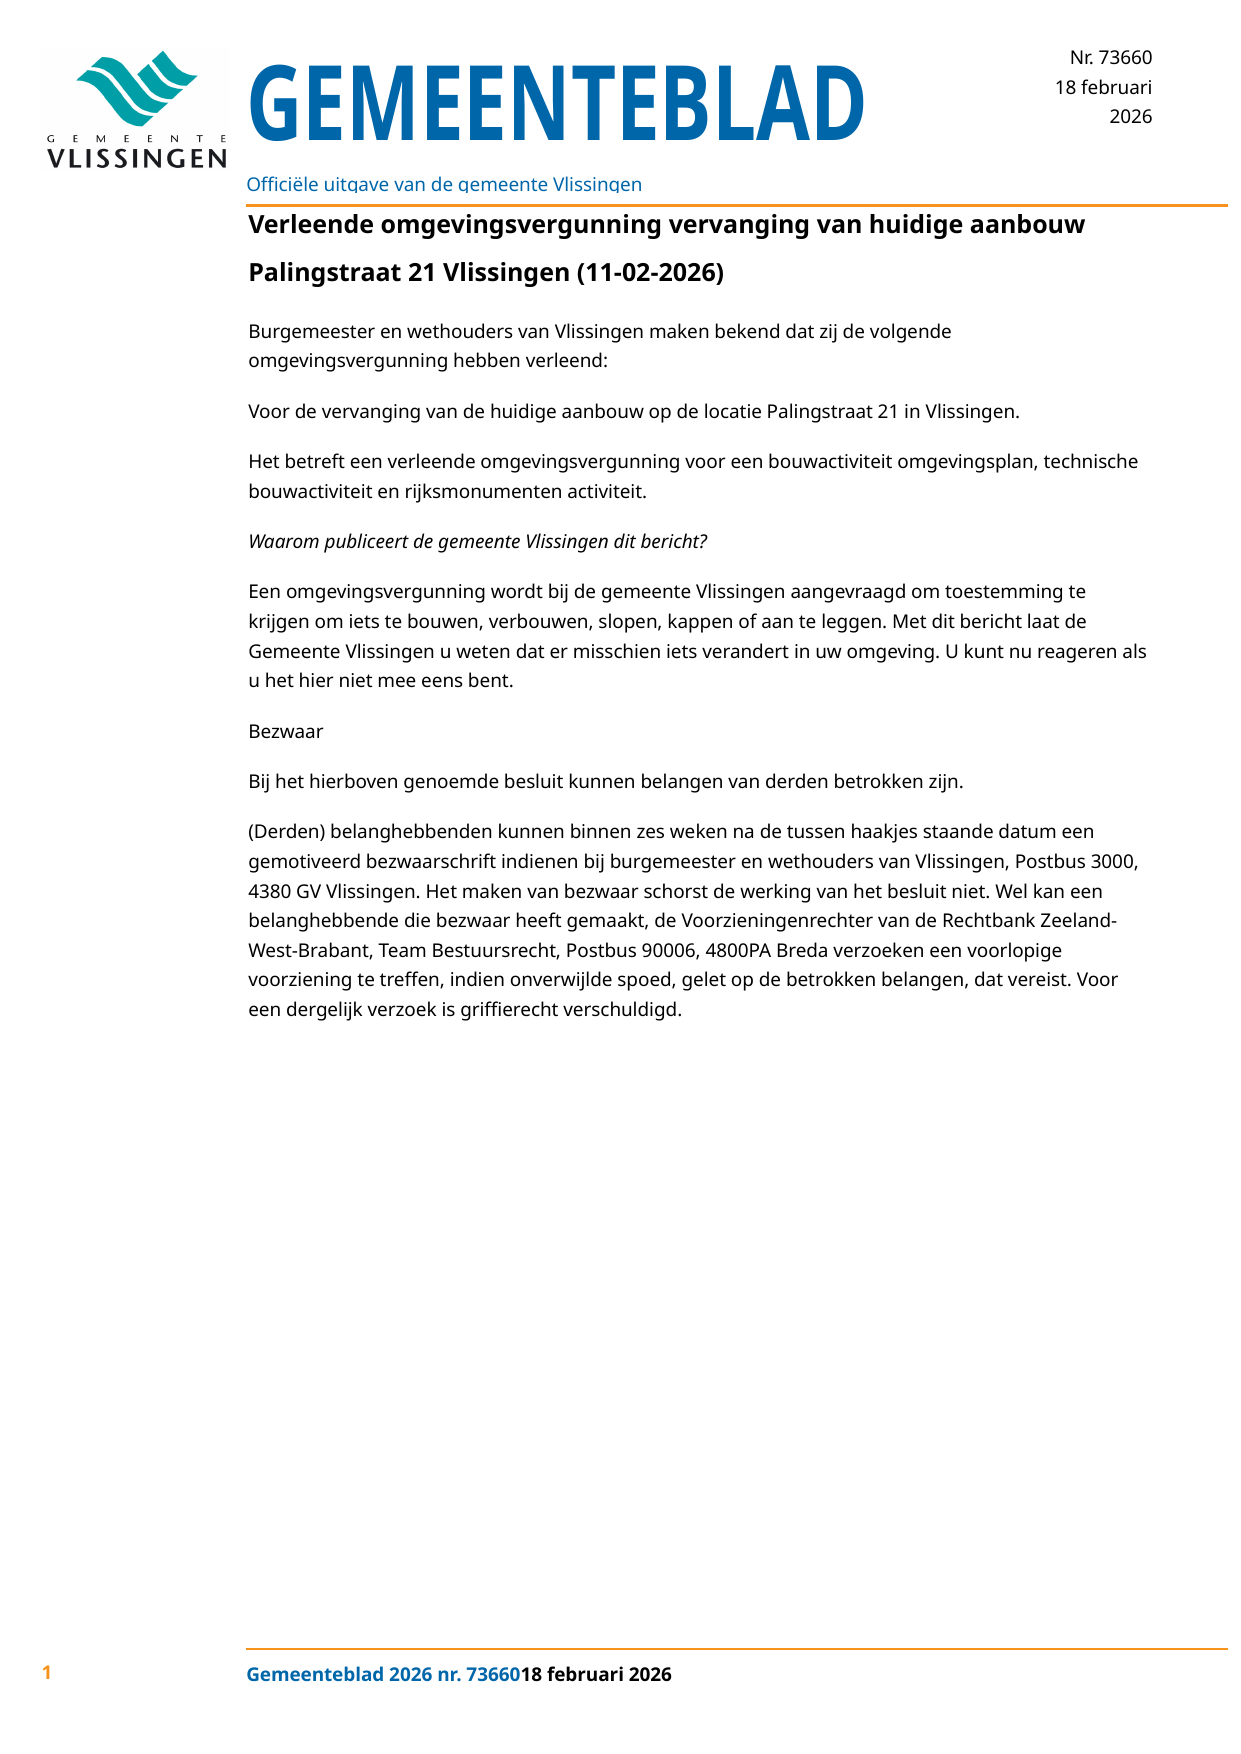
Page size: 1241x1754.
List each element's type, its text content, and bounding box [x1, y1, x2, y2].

text Het betreft een verleende omgevingsvergunning voor een bouwactiviteit omgevingsplan, technische bouwactiviteit en rijksmonumenten activiteit. [248, 448, 1152, 504]
text Verleende omgevingsvergunning vervanging van huidige aanbouw Palingstraat 21 Vlissingen (11-02-2026) [248, 207, 1152, 288]
text Een omgevingsvergunning wordt bij de gemeente Vlissingen aangevraagd om toestemming te krijgen om iets te bouwen, verbouwen, slopen, kappen of aan te leggen. Met dit bericht laat de Gemeente Vlissingen u weten dat er misschien iets verandert in uw omgeving. U kunt nu reageren als u het hier niet mee eens bent. [248, 579, 1152, 693]
text Bij het hierboven genoemde besluit kunnen belangen van derden betrokken zijn. [248, 768, 1152, 794]
text Voor de vervanging van de huidige aanbouw op de locatie Palingstraat 21 in Vlissingen. [248, 398, 1152, 424]
text Bezwaar [248, 718, 1152, 744]
picture [41, 47, 231, 172]
text (Derden) belanghebbenden kunnen binnen zes weken na de tussen haakjes staande datum een gemotiveerd bezwaarschrift indienen bij burgemeester en wethouders van Vlissingen, Postbus 3000, 4380 GV Vlissingen. Het maken van bezwaar schorst de werking van het besluit niet. Wel kan een belanghebbende die bezwaar heeft gemaakt, de Voorzieningenrechter van de Rechtbank Zeeland-West-Brabant, Team Bestuursrecht, Postbus 90006, 4800PA Breda verzoeken een voorlopige voorziening te treffen, indien onverwijlde spoed, gelet op de betrokken belangen, dat vereist. Voor een dergelijk verzoek is griffierecht verschuldigd. [248, 819, 1152, 1022]
text Waarom publiceert de gemeente Vlissingen dit bericht? [248, 528, 1152, 554]
text Burgemeester en wethouders van Vlissingen maken bekend dat zij de volgende omgevingsvergunning hebben verleend: [248, 318, 1152, 373]
